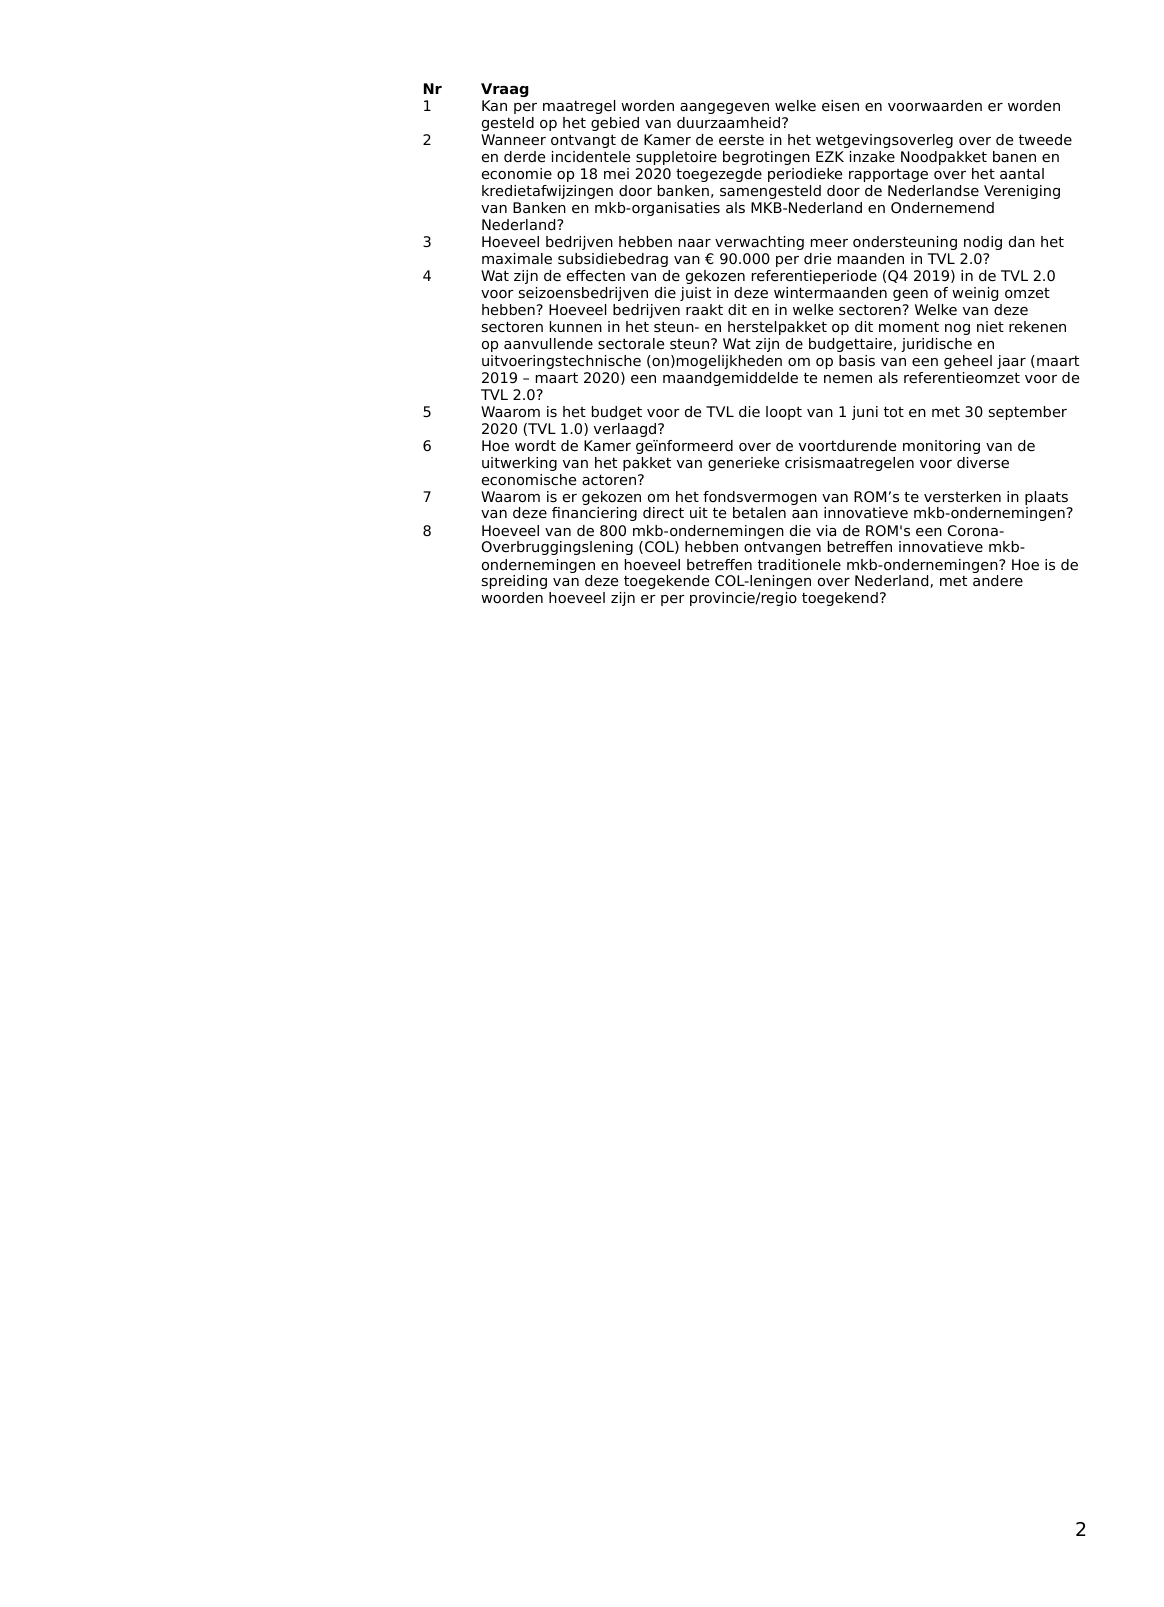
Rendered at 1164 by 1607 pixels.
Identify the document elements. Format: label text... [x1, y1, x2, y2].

table_cell 6 [422, 438, 475, 488]
table_cell Hoeveel bedrijven hebben naar verwachting meer ondersteuning nodig dan het maximale subsidiebedrag van € 90.000 per drie maanden in TVL 2.0? [475, 234, 1087, 268]
table_header Nr [422, 81, 475, 98]
table_cell Wanneer ontvangt de Kamer de eerste in het wetgevingsoverleg over de tweede en derde incidentele suppletoire begrotingen EZK inzake Noodpakket banen en economie op 18 mei 2020 toegezegde periodieke rapportage over het aantal kredietafwijzingen door banken, samengesteld door de Nederlandse Vereniging van Banken en mkb-organisaties als MKB-Nederland en Ondernemend Nederland? [475, 132, 1087, 234]
table_cell 8 [422, 523, 475, 607]
table_cell 7 [422, 489, 475, 522]
table_cell Wat zijn de effecten van de gekozen referentieperiode (Q4 2019) in de TVL 2.0 voor seizoensbedrijven die juist in deze wintermaanden geen of weinig omzet hebben? Hoeveel bedrijven raakt dit en in welke sectoren? Welke van deze sectoren kunnen in het steun- en herstelpakket op dit moment nog niet rekenen op aanvullende sectorale steun? Wat zijn de budgettaire, juridische en uitvoeringstechnische (on)mogelijkheden om op basis van een geheel jaar (maart 2019 – maart 2020) een maandgemiddelde te nemen als referentieomzet voor de TVL 2.0? [475, 268, 1087, 403]
table_cell Waarom is er gekozen om het fondsvermogen van ROM’s te versterken in plaats van deze financiering direct uit te betalen aan innovatieve mkb-ondernemingen? [475, 489, 1087, 522]
table_cell Hoeveel van de 800 mkb-ondernemingen die via de ROM's een Corona-Overbruggingslening (COL) hebben ontvangen betreffen innovatieve mkb-ondernemingen en hoeveel betreffen traditionele mkb-ondernemingen? Hoe is de spreiding van deze toegekende COL-leningen over Nederland, met andere woorden hoeveel zijn er per provincie/regio toegekend? [475, 523, 1087, 607]
table_cell Kan per maatregel worden aangegeven welke eisen en voorwaarden er worden gesteld op het gebied van duurzaamheid? [475, 98, 1087, 132]
table_cell Hoe wordt de Kamer geïnformeerd over de voortdurende monitoring van de uitwerking van het pakket van generieke crisismaatregelen voor diverse economische actoren? [475, 438, 1087, 488]
table_cell 1 [422, 98, 475, 132]
table_cell 4 [422, 268, 475, 403]
table_cell 3 [422, 234, 475, 268]
table_cell 2 [422, 132, 475, 234]
table_header Vraag [475, 81, 1087, 98]
table_cell 5 [422, 404, 475, 437]
table_cell Waarom is het budget voor de TVL die loopt van 1 juni tot en met 30 september 2020 (TVL 1.0) verlaagd? [475, 404, 1087, 437]
